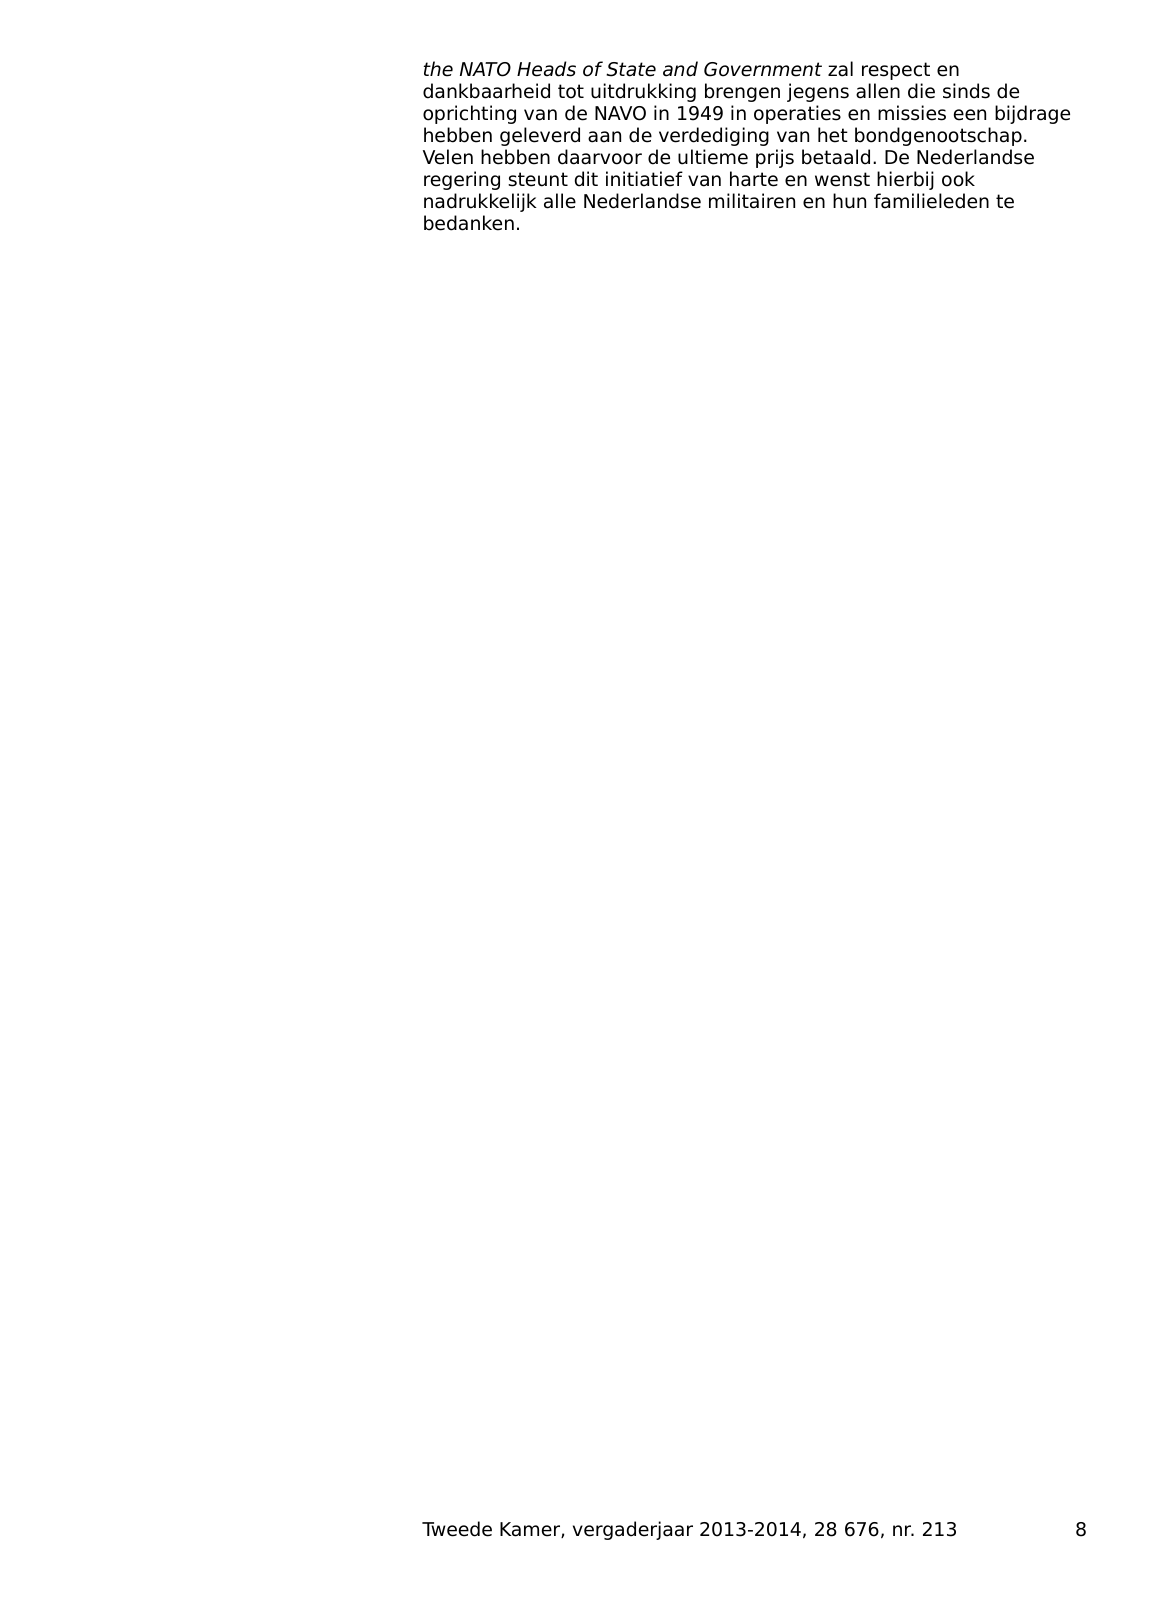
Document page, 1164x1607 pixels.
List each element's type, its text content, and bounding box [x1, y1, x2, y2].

text the NATO Heads of State and Government zal respect en dankbaarheid tot uitdrukking brengen jegens allen die sinds de oprichting van de NAVO in 1949 in operaties en missies een bijdrage hebben geleverd aan de verdediging van het bondgenootschap. Velen hebben daarvoor de ultieme prijs betaald. De Nederlandse regering steunt dit initiatief van harte en wenst hierbij ook nadrukkelijk alle Nederlandse militairen en hun familieleden te bedanken. [422, 59, 1087, 235]
